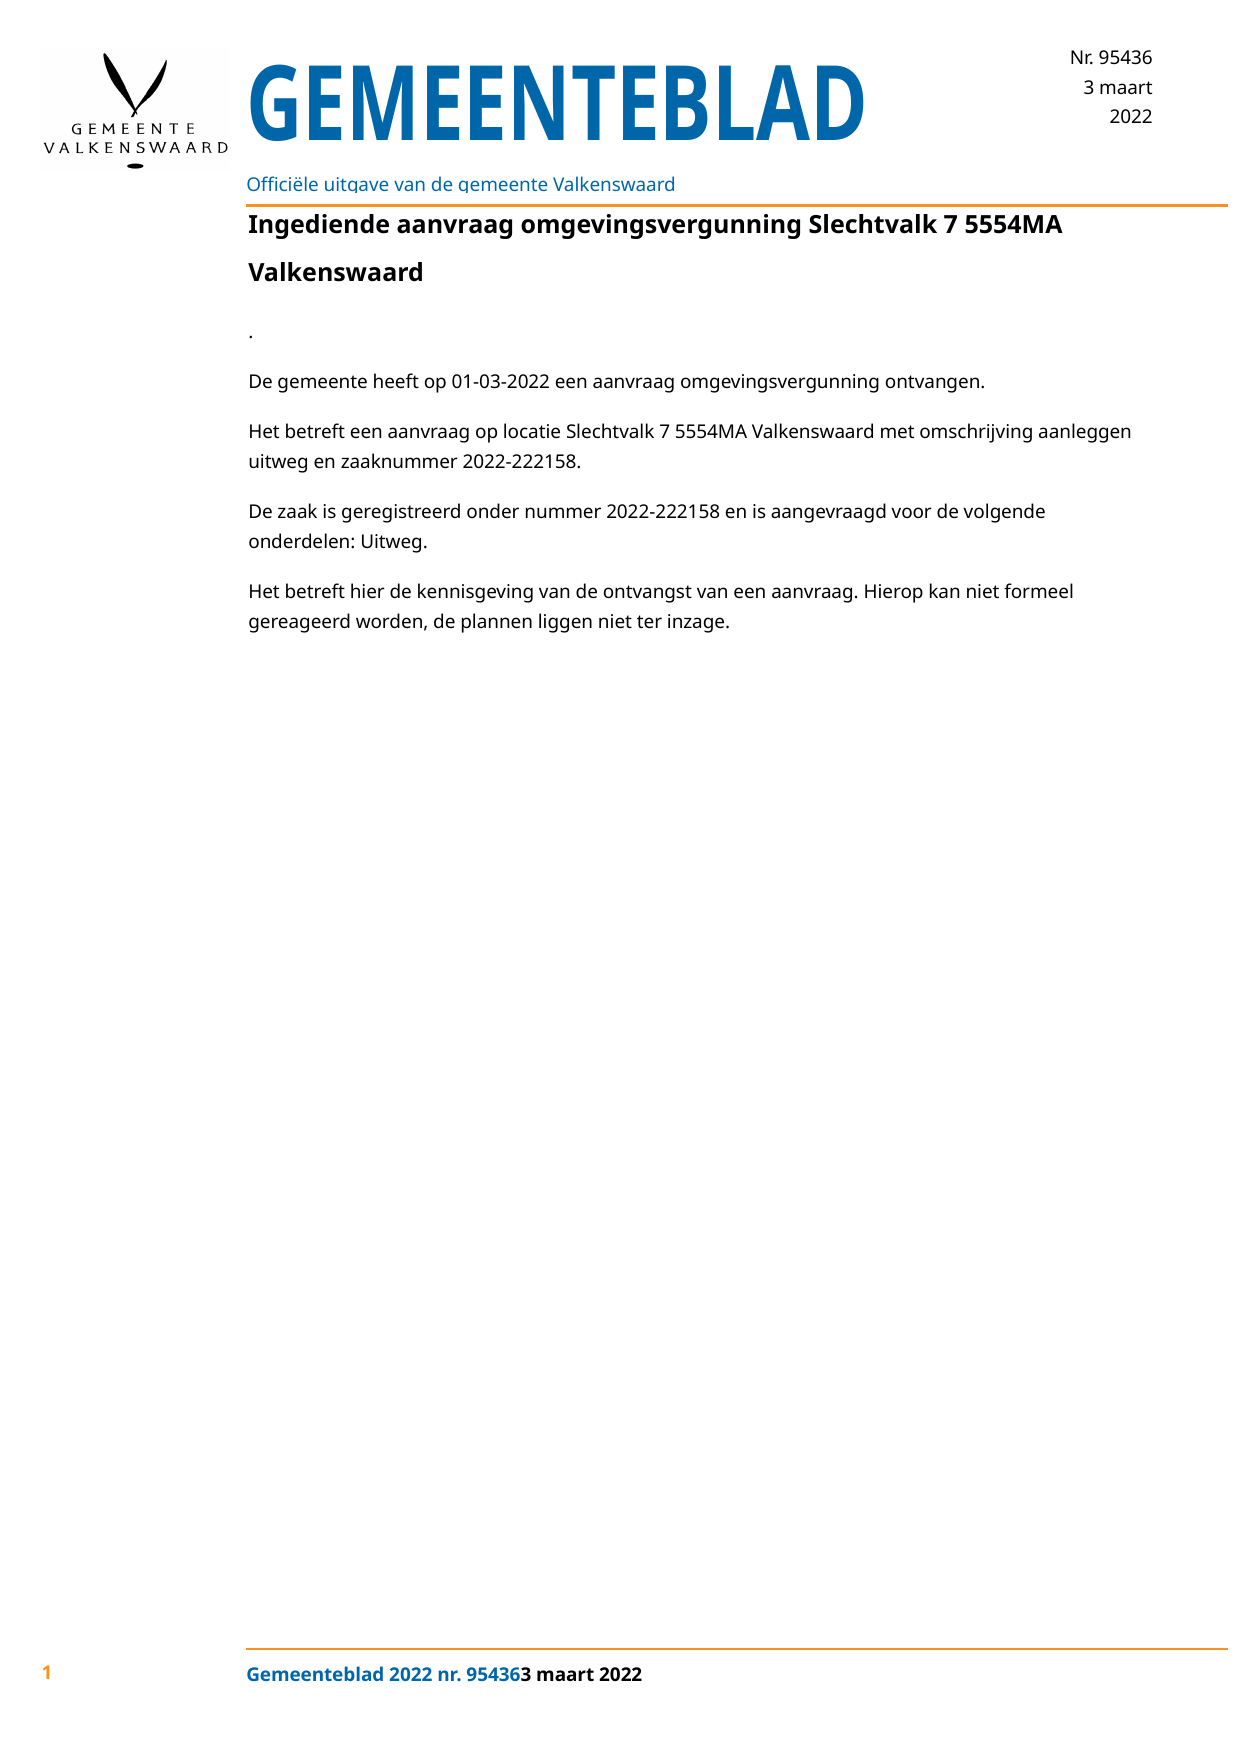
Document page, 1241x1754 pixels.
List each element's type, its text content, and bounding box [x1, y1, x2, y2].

text . [248, 318, 1152, 344]
text De zaak is geregistreerd onder nummer 2022-222158 en is aangevraagd voor de volgende onderdelen: Uitweg. [248, 499, 1152, 554]
picture [41, 47, 231, 172]
text Het betreft hier de kennisgeving van de ontvangst van een aanvraag. Hierop kan niet formeel gereageerd worden, de plannen liggen niet ter inzage. [248, 579, 1152, 634]
text Het betreft een aanvraag op locatie Slechtvalk 7 5554MA Valkenswaard met omschrijving aanleggen uitweg en zaaknummer 2022-222158. [248, 419, 1152, 474]
text Ingediende aanvraag omgevingsvergunning Slechtvalk 7 5554MA Valkenswaard [248, 207, 1152, 288]
text De gemeente heeft op 01-03-2022 een aanvraag omgevingsvergunning ontvangen. [248, 368, 1152, 394]
